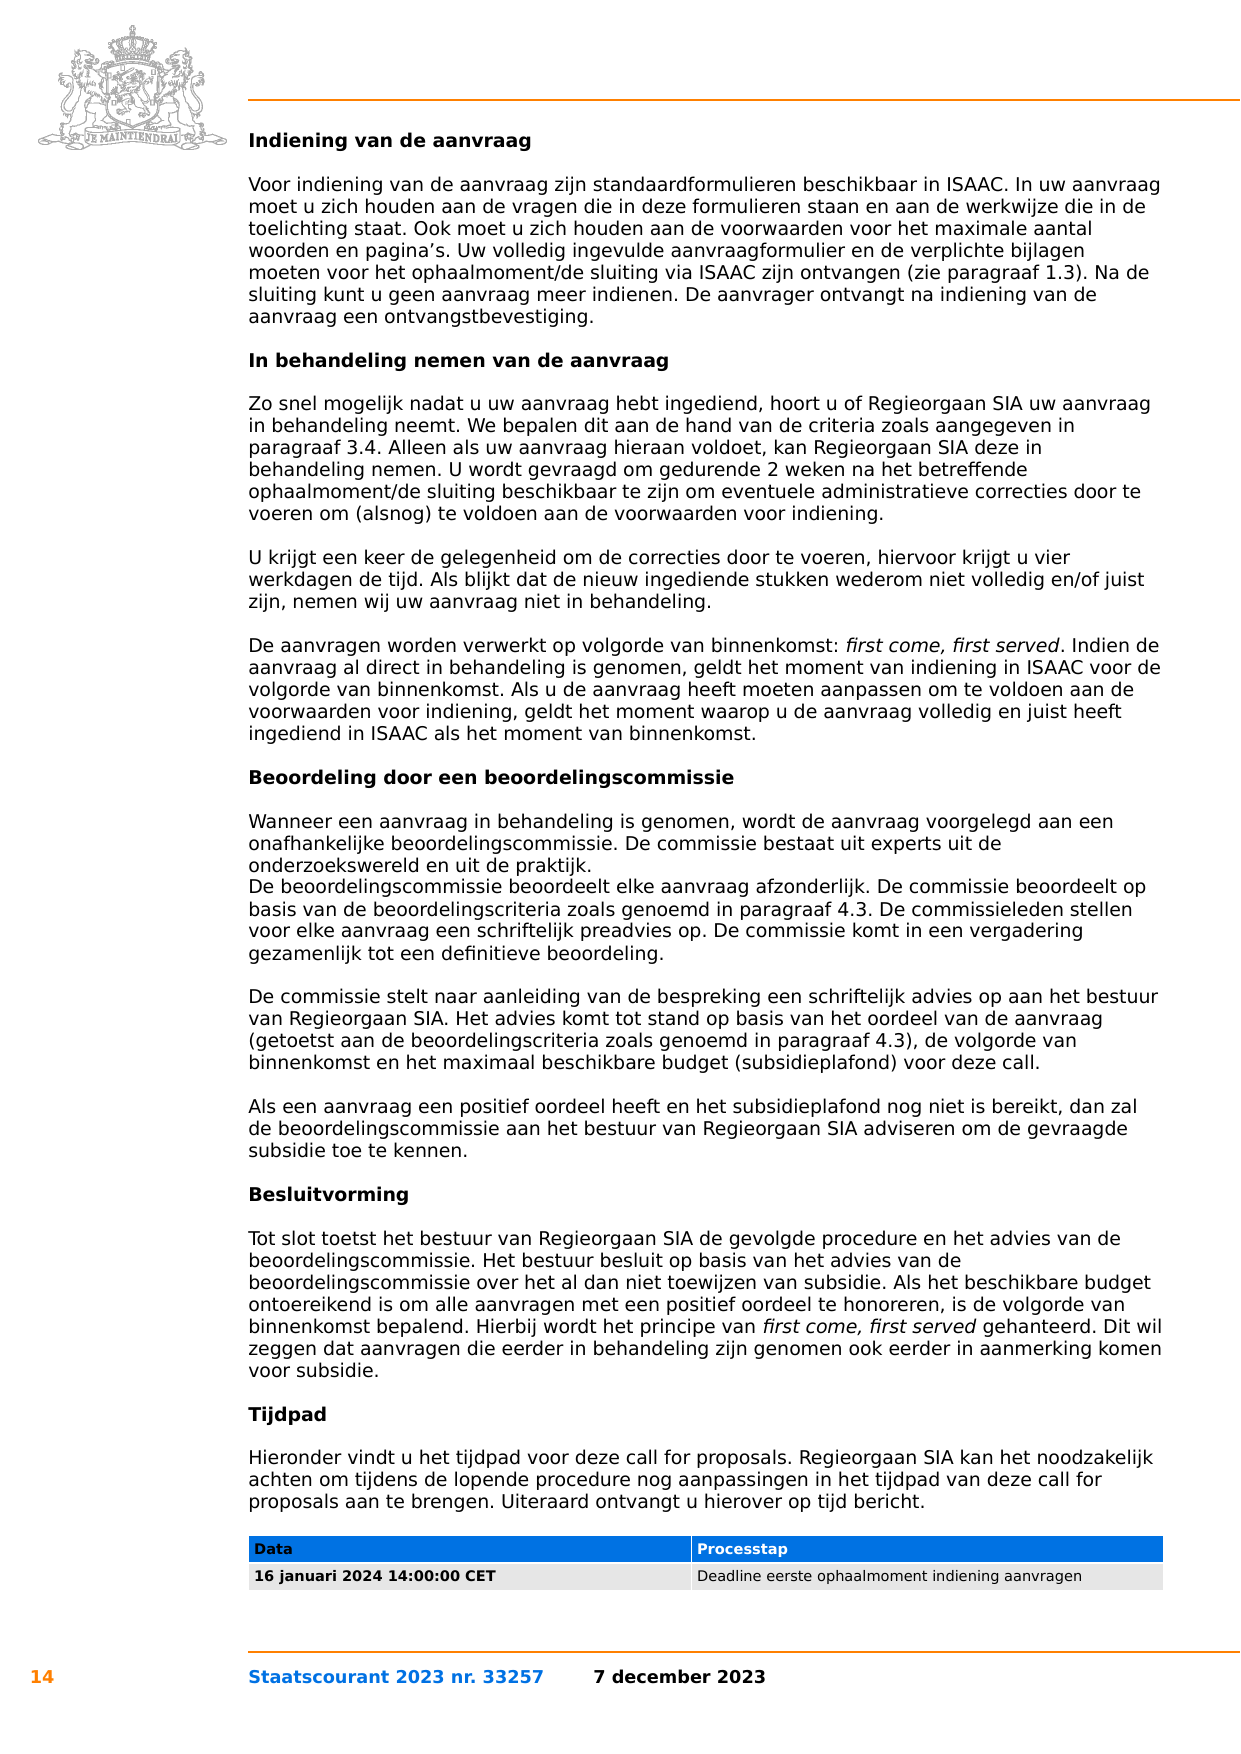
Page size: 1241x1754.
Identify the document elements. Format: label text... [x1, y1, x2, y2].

subtitle Besluitvorming [248, 1184, 1163, 1206]
text Als een aanvraag een positief oordeel heeft en het subsidieplafond nog niet is bereikt, dan zal de beoordelingscommissie aan het bestuur van Regieorgaan SIA adviseren om de gevraagde subsidie toe te kennen. [248, 1096, 1163, 1162]
text De aanvragen worden verwerkt op volgorde van binnenkomst: first come, first served. Indien de aanvraag al direct in behandeling is genomen, geldt het moment van indiening in ISAAC voor de volgorde van binnenkomst. Als u de aanvraag heeft moeten aanpassen om te voldoen aan de voorwaarden voor indiening, geldt het moment waarop u de aanvraag volledig en juist heeft ingediend in ISAAC als het moment van binnenkomst. [248, 635, 1163, 745]
table_header Data [249, 1536, 691, 1562]
text U krijgt een keer de gelegenheid om de correcties door te voeren, hiervoor krijgt u vier werkdagen de tijd. Als blijkt dat de nieuw ingediende stukken wederom niet volledig en/of juist zijn, nemen wij uw aanvraag niet in behandeling. [248, 547, 1163, 613]
text De commissie stelt naar aanleiding van de bespreking een schriftelijk advies op aan het bestuur van Regieorgaan SIA. Het advies komt tot stand op basis van het oordeel van de aanvraag (getoetst aan de beoordelingscriteria zoals genoemd in paragraaf 4.3), de volgorde van binnenkomst en het maximaal beschikbare budget (subsidieplafond) voor deze call. [248, 986, 1163, 1074]
text Tot slot toetst het bestuur van Regieorgaan SIA de gevolgde procedure en het advies van de beoordelingscommissie. Het bestuur besluit op basis van het advies van de beoordelingscommissie over het al dan niet toewijzen van subsidie. Als het beschikbare budget ontoereikend is om alle aanvragen met een positief oordeel te honoreren, is de volgorde van binnenkomst bepalend. Hierbij wordt het principe van first come, first served gehanteerd. Dit wil zeggen dat aanvragen die eerder in behandeling zijn genomen ook eerder in aanmerking komen voor subsidie. [248, 1228, 1163, 1382]
text Hieronder vindt u het tijdpad voor deze call for proposals. Regieorgaan SIA kan het noodzakelijk achten om tijdens de lopende procedure nog aanpassingen in het tijdpad van deze call for proposals aan te brengen. Uiteraard ontvangt u hierover op tijd bericht. [248, 1447, 1163, 1513]
subtitle In behandeling nemen van de aanvraag [248, 349, 1163, 371]
subtitle Indiening van de aanvraag [248, 130, 1163, 152]
subtitle Tijdpad [248, 1403, 1163, 1425]
text De beoordelingscommissie beoordeelt elke aanvraag afzonderlijk. De commissie beoordeelt op basis van de beoordelingscriteria zoals genoemd in paragraaf 4.3. De commissieleden stellen voor elke aanvraag een schriftelijk preadvies op. De commissie komt in een vergadering gezamenlijk tot een definitieve beoordeling. [248, 876, 1163, 964]
picture [38, 25, 227, 150]
subtitle Beoordeling door een beoordelingscommissie [248, 767, 1163, 789]
table_cell Deadline eerste ophaalmoment indiening aanvragen [692, 1564, 1163, 1590]
text Voor indiening van de aanvraag zijn standaardformulieren beschikbaar in ISAAC. In uw aanvraag moet u zich houden aan de vragen die in deze formulieren staan en aan de werkwijze die in de toelichting staat. Ook moet u zich houden aan de voorwaarden voor het maximale aantal woorden en pagina’s. Uw volledig ingevulde aanvraagformulier en de verplichte bijlagen moeten voor het ophaalmoment/de sluiting via ISAAC zijn ontvangen (zie paragraaf 1.3). Na de sluiting kunt u geen aanvraag meer indienen. De aanvrager ontvangt na indiening van de aanvraag een ontvangstbevestiging. [248, 174, 1163, 328]
text Wanneer een aanvraag in behandeling is genomen, wordt de aanvraag voorgelegd aan een onafhankelijke beoordelingscommissie. De commissie bestaat uit experts uit de onderzoekswereld en uit de praktijk. [248, 811, 1163, 876]
table_cell 16 januari 2024 14:00:00 CET [249, 1564, 691, 1590]
text Zo snel mogelijk nadat u uw aanvraag hebt ingediend, hoort u of Regieorgaan SIA uw aanvraag in behandeling neemt. We bepalen dit aan de hand van de criteria zoals aangegeven in paragraaf 3.4. Alleen als uw aanvraag hieraan voldoet, kan Regieorgaan SIA deze in behandeling nemen. U wordt gevraagd om gedurende 2 weken na het betreffende ophaalmoment/de sluiting beschikbaar te zijn om eventuele administratieve correcties door te voeren om (alsnog) te voldoen aan de voorwaarden voor indiening. [248, 393, 1163, 525]
table_header Processtap [692, 1536, 1163, 1562]
